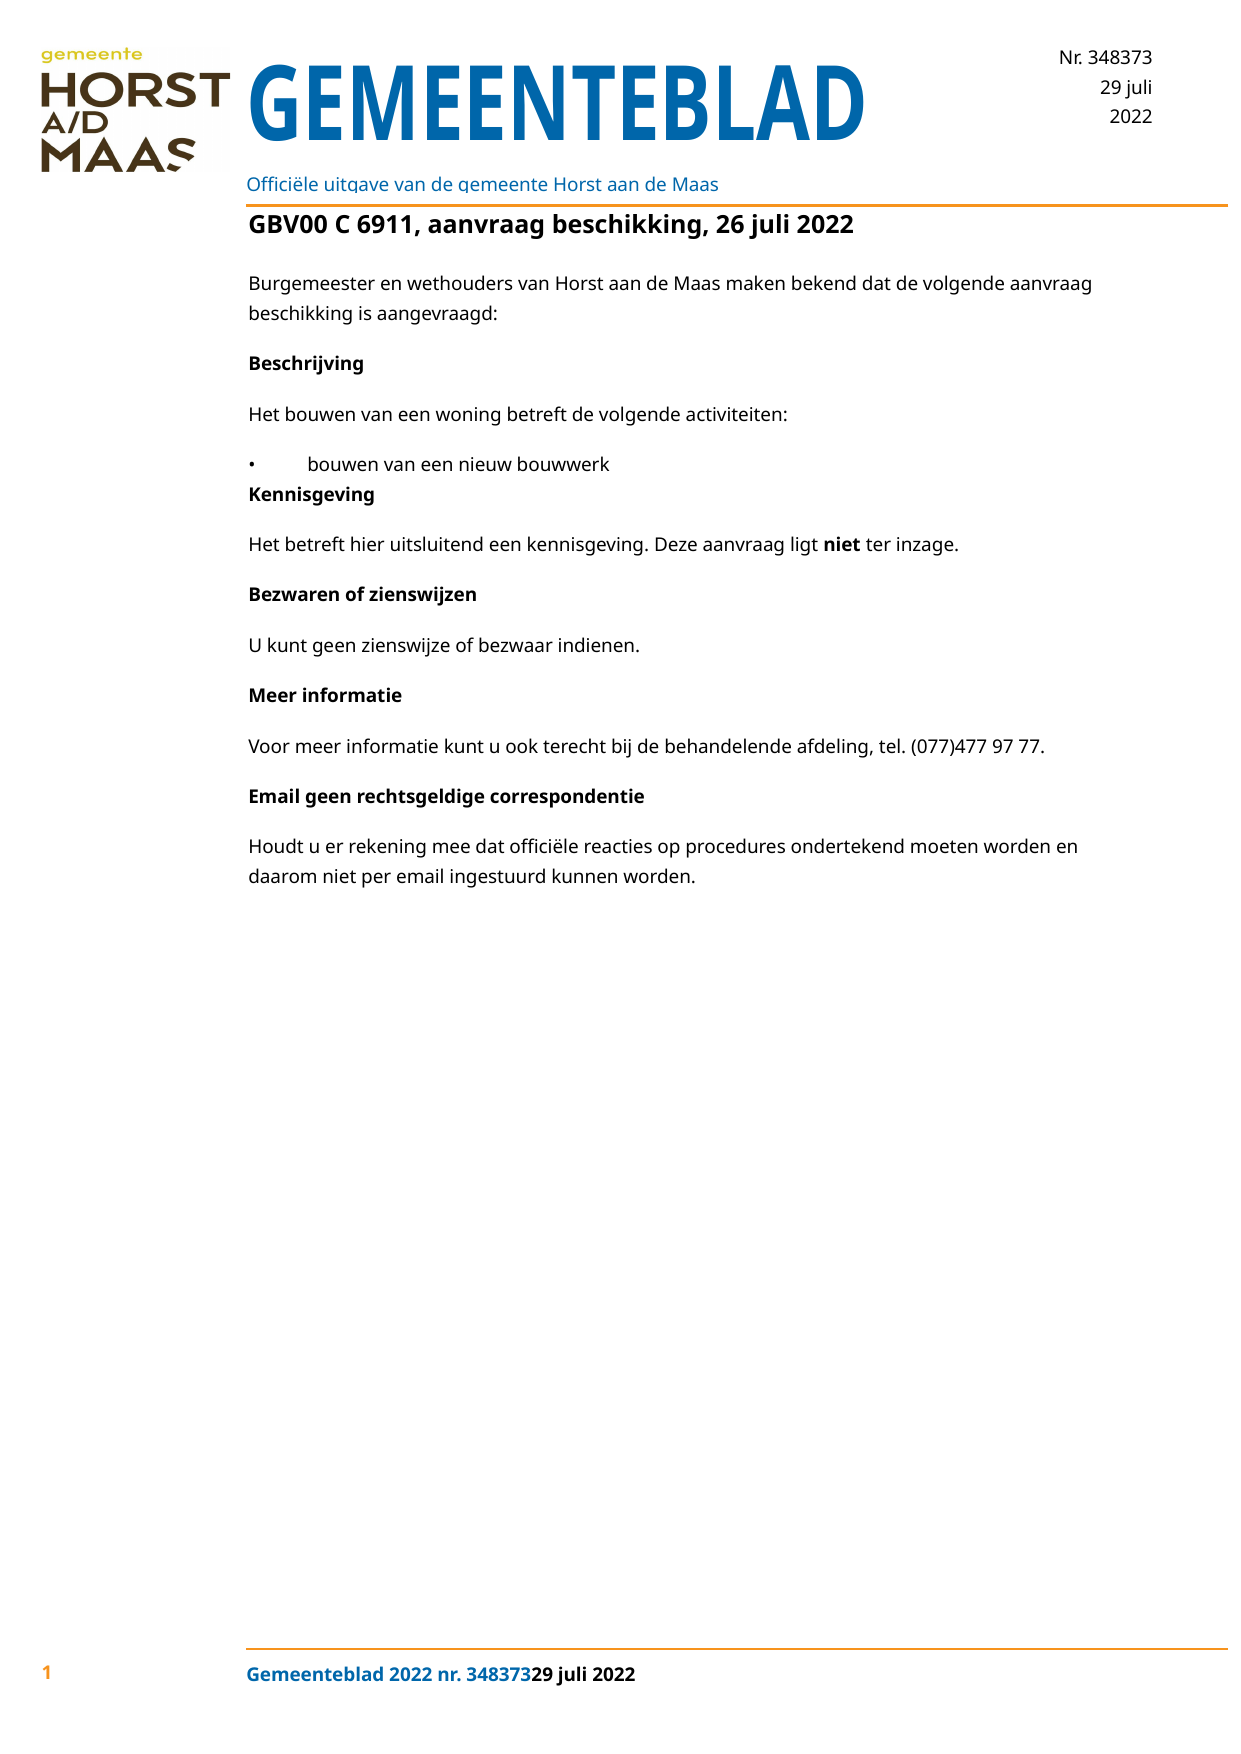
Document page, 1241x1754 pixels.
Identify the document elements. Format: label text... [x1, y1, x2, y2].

text Het betreft hier uitsluitend een kennisgeving. Deze aanvraag ligt niet ter inzage. [248, 531, 1152, 557]
text Burgemeester en wethouders van Horst aan de Maas maken bekend dat de volgende aanvraag beschikking is aangevraagd: [248, 270, 1152, 326]
text Voor meer informatie kunt u ook terecht bij de behandelende afdeling, tel. (077)477 97 77. [248, 733, 1152, 758]
text Meer informatie [248, 682, 1152, 708]
text Houdt u er rekening mee dat officiële reacties op procedures ondertekend moeten worden en daarom niet per email ingestuurd kunnen worden. [248, 834, 1152, 889]
text Kennisgeving [248, 481, 1152, 506]
list bouwen van een nieuw bouwwerk [248, 451, 1152, 477]
text GBV00 C 6911, aanvraag beschikking, 26 juli 2022 [248, 207, 1152, 241]
text U kunt geen zienswijze of bezwaar indienen. [248, 632, 1152, 658]
text Het bouwen van een woning betreft de volgende activiteiten: [248, 401, 1152, 426]
text Email geen rechtsgeldige correspondentie [248, 783, 1152, 809]
text Beschrijving [248, 350, 1152, 376]
text Bezwaren of zienswijzen [248, 582, 1152, 607]
picture [41, 47, 231, 172]
